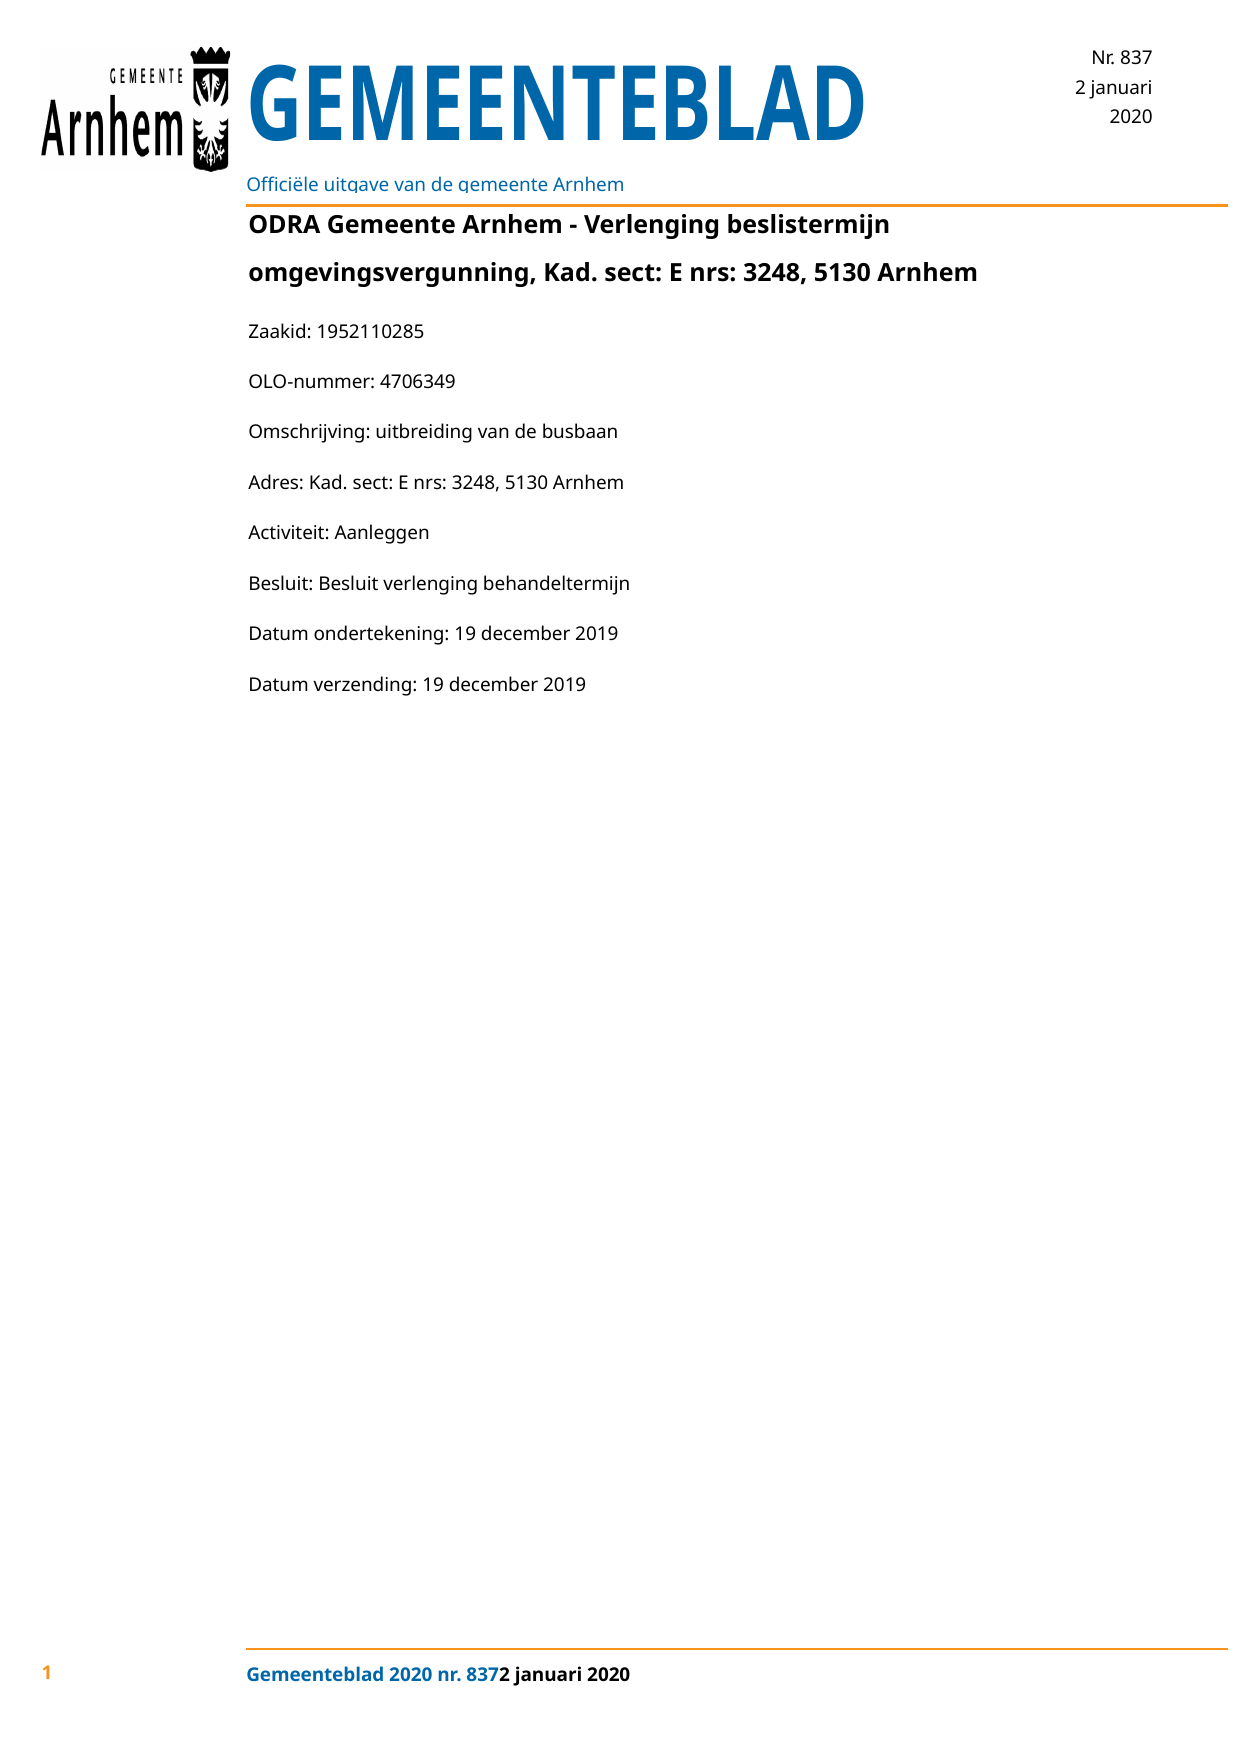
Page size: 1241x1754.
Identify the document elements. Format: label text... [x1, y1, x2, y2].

text ODRA Gemeente Arnhem - Verlenging beslistermijn omgevingsvergunning, Kad. sect: E nrs: 3248, 5130 Arnhem [248, 207, 1152, 288]
text Datum verzending: 19 december 2019 [248, 671, 1152, 697]
text Adres: Kad. sect: E nrs: 3248, 5130 Arnhem [248, 469, 1152, 495]
text Omschrijving: uitbreiding van de busbaan [248, 419, 1152, 444]
picture [41, 47, 231, 172]
text Zaakid: 1952110285 [248, 318, 1152, 344]
text Besluit: Besluit verlenging behandeltermijn [248, 570, 1152, 596]
text Datum ondertekening: 19 december 2019 [248, 620, 1152, 646]
text OLO-nummer: 4706349 [248, 368, 1152, 394]
text Activiteit: Aanleggen [248, 519, 1152, 545]
